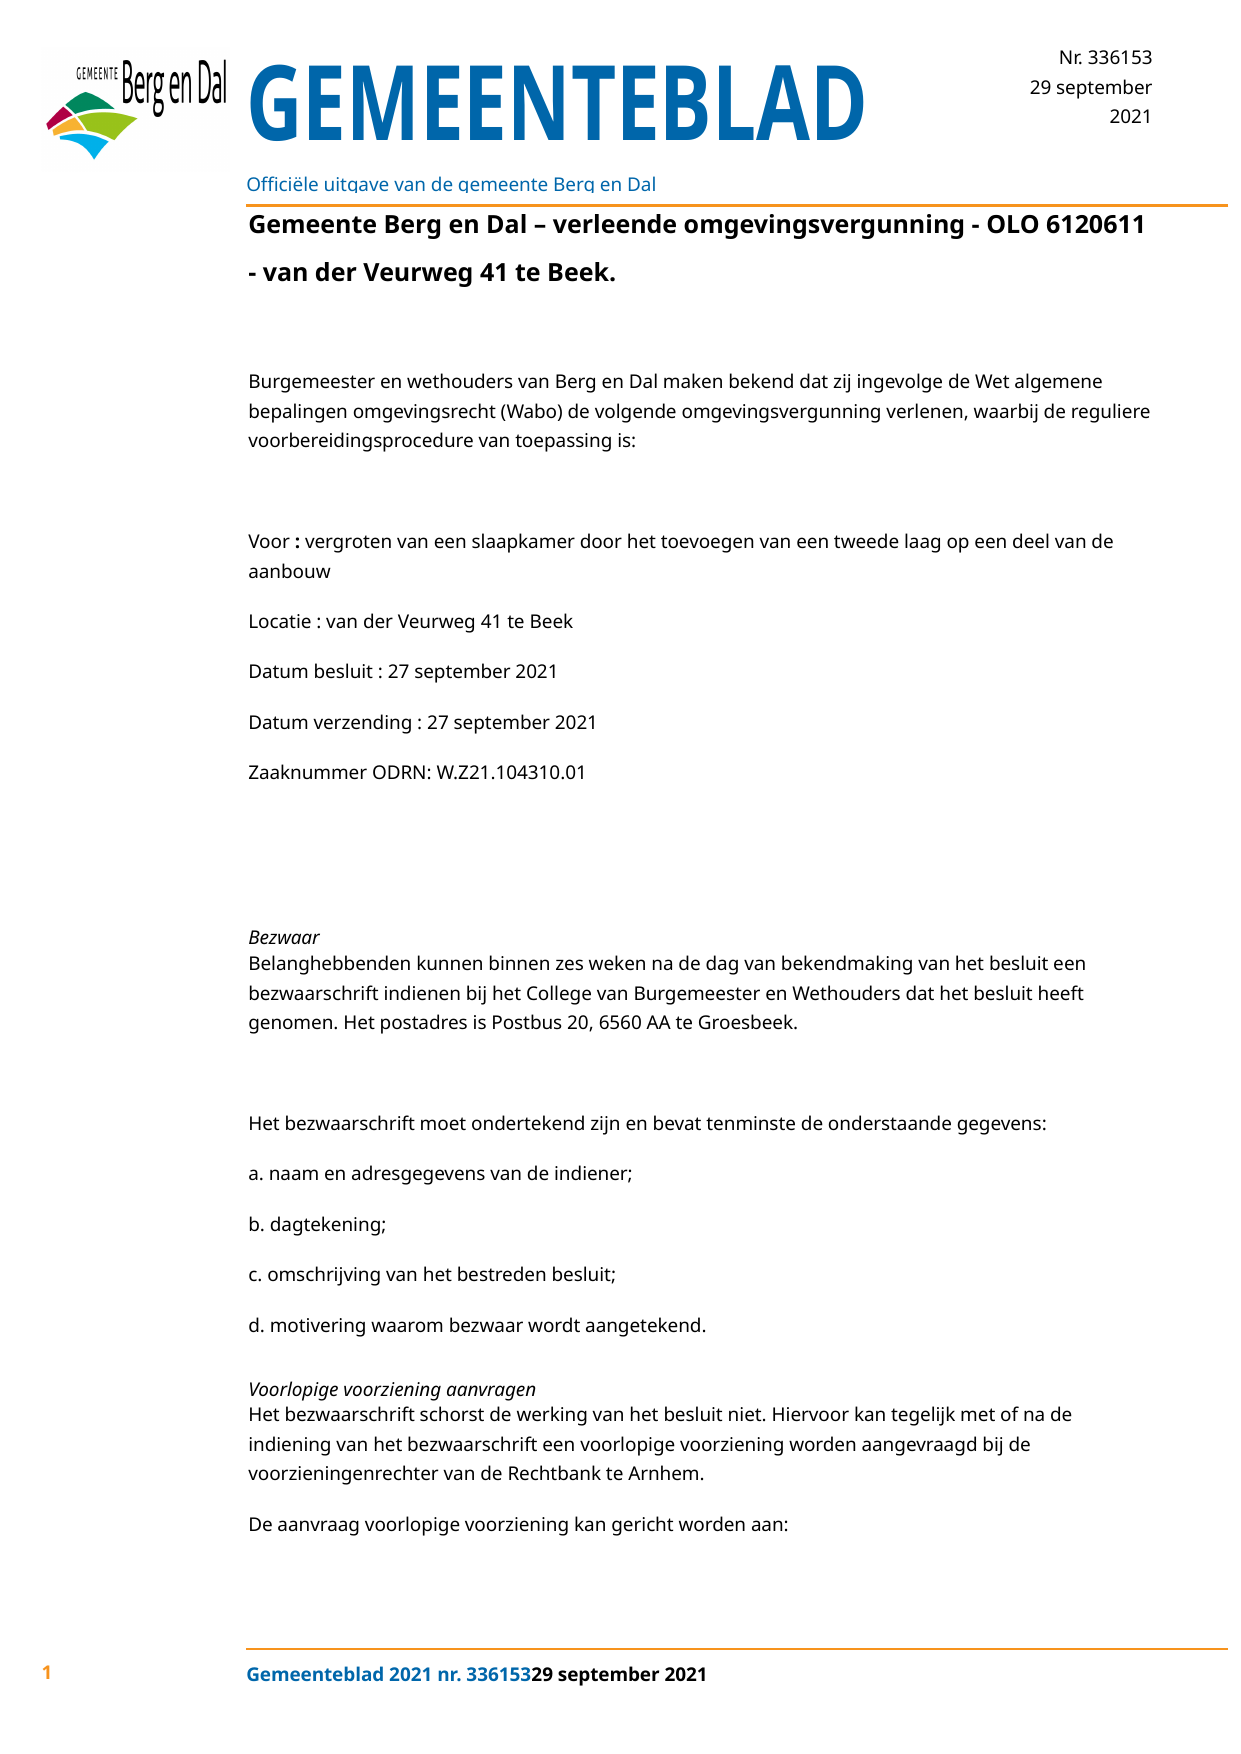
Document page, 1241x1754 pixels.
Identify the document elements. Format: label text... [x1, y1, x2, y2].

text Het bezwaarschrift moet ondertekend zijn en bevat tenminste de onderstaande gegevens: [248, 1110, 1152, 1136]
text Gemeente Berg en Dal – verleende omgevingsvergunning - OLO 6120611 - van der Veurweg 41 te Beek. [248, 207, 1152, 288]
text Zaaknummer ODRN: W.Z21.104310.01 [248, 759, 1152, 785]
text Voorlopige voorziening aanvragen [248, 1376, 1152, 1401]
text Datum besluit : 27 september 2021 [248, 659, 1152, 684]
text d. motivering waarom bezwaar wordt aangetekend. [248, 1312, 1152, 1337]
text Bezwaar [248, 924, 1152, 950]
text Burgemeester en wethouders van Berg en Dal maken bekend dat zij ingevolge de Wet algemene bepalingen omgevingsrecht (Wabo) de volgende omgevingsvergunning verlenen, waarbij de reguliere voorbereidingsprocedure van toepassing is: [248, 368, 1152, 453]
text Belanghebbenden kunnen binnen zes weken na de dag van bekendmaking van het besluit een bezwaarschrift indienen bij het College van Burgemeester en Wethouders dat het besluit heeft genomen. Het postadres is Postbus 20, 6560 AA te Groesbeek. [248, 950, 1152, 1035]
text a. naam en adresgegevens van de indiener; [248, 1161, 1152, 1186]
text Het bezwaarschrift schorst de werking van het besluit niet. Hiervoor kan tegelijk met of na de indiening van het bezwaarschrift een voorlopige voorziening worden aangevraagd bij de voorzieningenrechter van de Rechtbank te Arnhem. [248, 1401, 1152, 1486]
picture [41, 47, 231, 172]
text c. omschrijving van het bestreden besluit; [248, 1261, 1152, 1287]
text b. dagtekening; [248, 1211, 1152, 1237]
text Datum verzending : 27 september 2021 [248, 709, 1152, 735]
text Locatie : van der Veurweg 41 te Beek [248, 608, 1152, 634]
text Voor : vergroten van een slaapkamer door het toevoegen van een tweede laag op een deel van de aanbouw [248, 528, 1152, 584]
text De aanvraag voorlopige voorziening kan gericht worden aan: [248, 1511, 1152, 1537]
